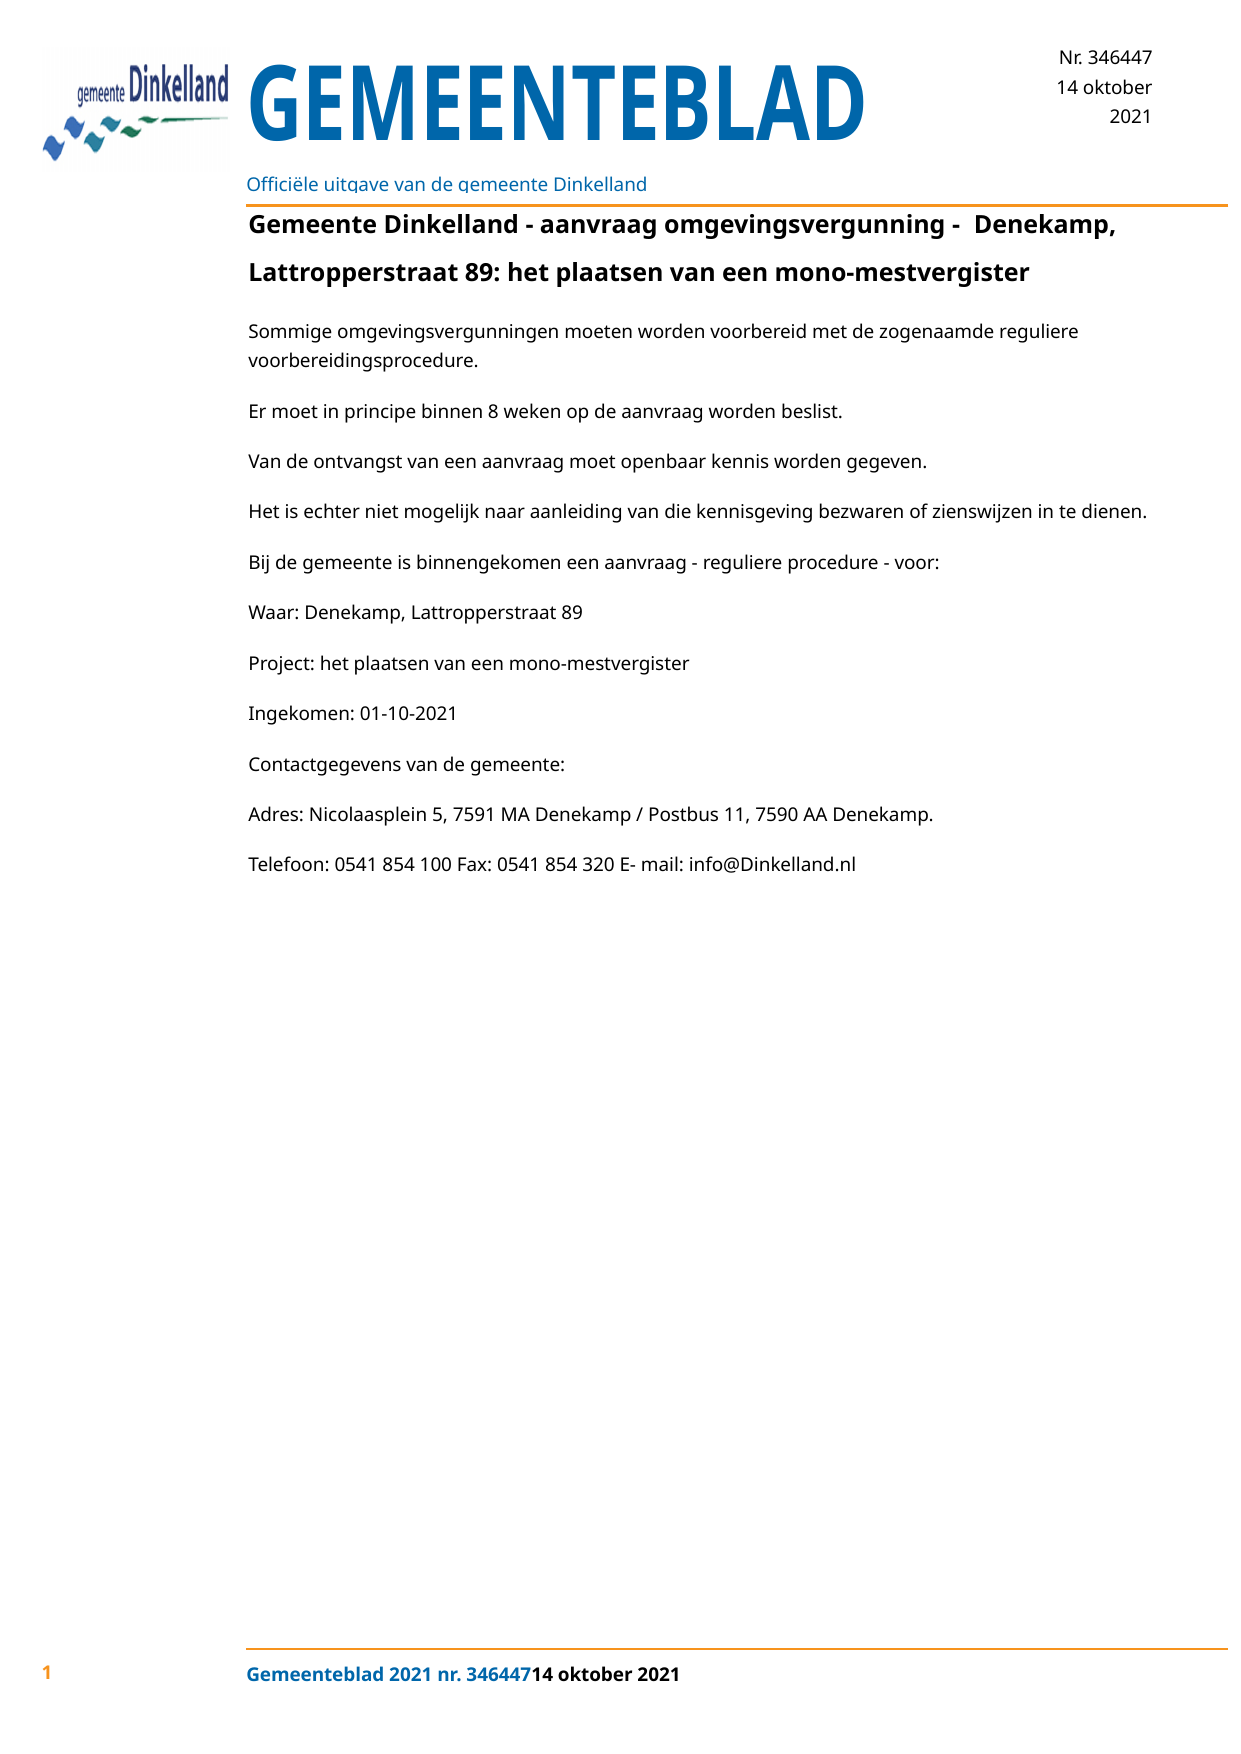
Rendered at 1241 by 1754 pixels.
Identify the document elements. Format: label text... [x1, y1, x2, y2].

text Project: het plaatsen van een mono-mestvergister [248, 650, 1152, 676]
text Telefoon: 0541 854 100 Fax: 0541 854 320 E- mail: info@Dinkelland.nl [248, 852, 1152, 877]
picture [41, 47, 231, 172]
text Sommige omgevingsvergunningen moeten worden voorbereid met de zogenaamde reguliere voorbereidingsprocedure. [248, 318, 1152, 373]
text Ingekomen: 01-10-2021 [248, 700, 1152, 726]
text Gemeente Dinkelland - aanvraag omgevingsvergunning - Denekamp, Lattropperstraat 89: het plaatsen van een mono-mestvergister [248, 207, 1152, 288]
text Er moet in principe binnen 8 weken op de aanvraag worden beslist. [248, 398, 1152, 424]
text Adres: Nicolaasplein 5, 7591 MA Denekamp / Postbus 11, 7590 AA Denekamp. [248, 801, 1152, 827]
text Het is echter niet mogelijk naar aanleiding van die kennisgeving bezwaren of zienswijzen in te dienen. [248, 499, 1152, 524]
text Van de ontvangst van een aanvraag moet openbaar kennis worden gegeven. [248, 448, 1152, 474]
text Waar: Denekamp, Lattropperstraat 89 [248, 599, 1152, 625]
text Bij de gemeente is binnengekomen een aanvraag - reguliere procedure - voor: [248, 549, 1152, 575]
text Contactgegevens van de gemeente: [248, 751, 1152, 777]
